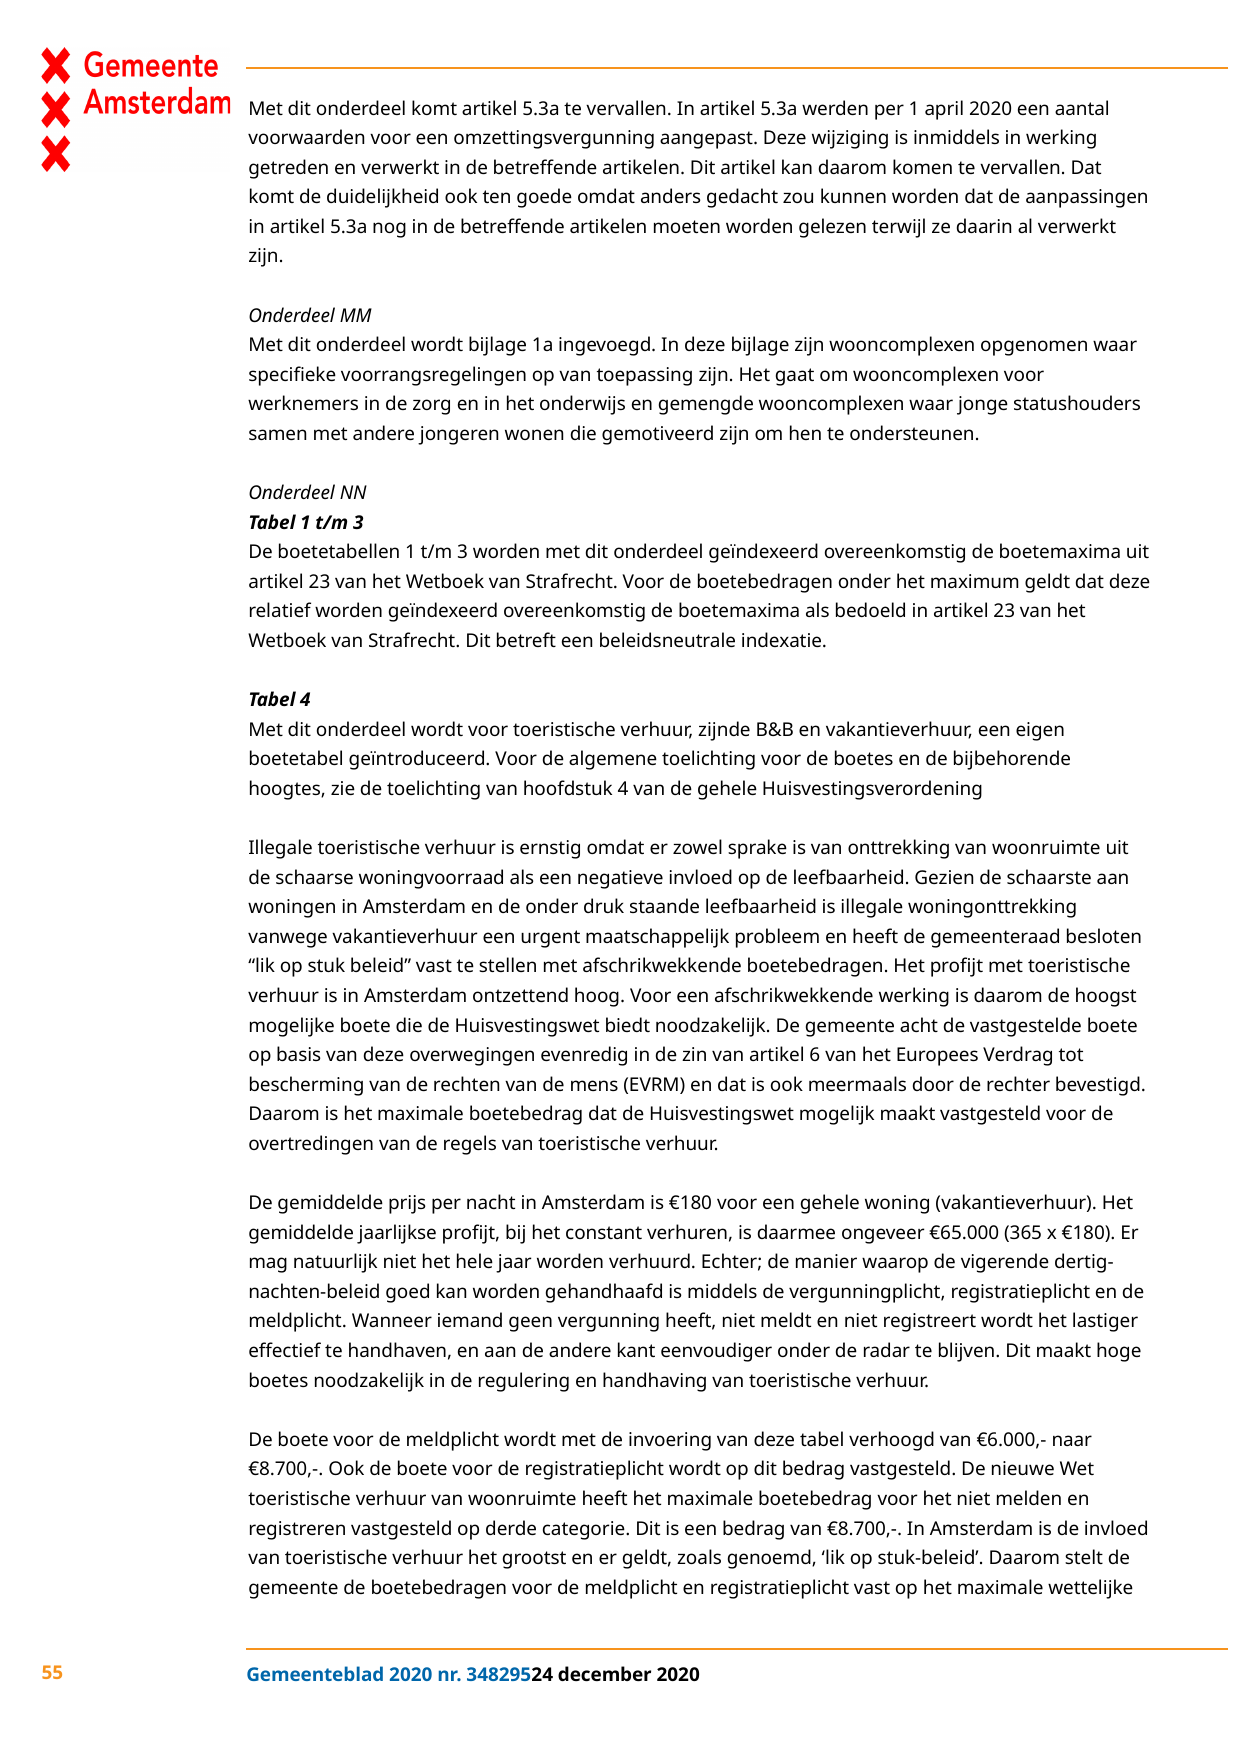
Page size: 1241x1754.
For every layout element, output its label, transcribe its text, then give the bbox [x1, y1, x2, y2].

text Onderdeel NN [248, 479, 1152, 505]
text Onderdeel MM [248, 302, 1152, 328]
text Tabel 4 [248, 686, 1152, 712]
text De boetetabellen 1 t/m 3 worden met dit onderdeel geïndexeerd overeenkomstig de boetemaxima uit artikel 23 van het Wetboek van Strafrecht. Voor de boetebedragen onder het maximum geldt dat deze relatief worden geïndexeerd overeenkomstig de boetemaxima als bedoeld in artikel 23 van het Wetboek van Strafrecht. Dit betreft een beleidsneutrale indexatie. [248, 538, 1152, 653]
picture [41, 47, 231, 172]
text Met dit onderdeel wordt voor toeristische verhuur, zijnde B&B en vakantieverhuur, een eigen boetetabel geïntroduceerd. Voor de algemene toelichting voor de boetes en de bijbehorende hoogtes, zie de toelichting van hoofdstuk 4 van de gehele Huisvestingsverordening [248, 716, 1152, 801]
text De gemiddelde prijs per nacht in Amsterdam is €180 voor een gehele woning (vakantieverhuur). Het gemiddelde jaarlijkse profijt, bij het constant verhuren, is daarmee ongeveer €65.000 (365 x €180). Er mag natuurlijk niet het hele jaar worden verhuurd. Echter; de manier waarop de vigerende dertig-nachten-beleid goed kan worden gehandhaafd is middels de vergunningplicht, registratieplicht en de meldplicht. Wanneer iemand geen vergunning heeft, niet meldt en niet registreert wordt het lastiger effectief te handhaven, en aan de andere kant eenvoudiger onder de radar te blijven. Dit maakt hoge boetes noodzakelijk in de regulering en handhaving van toeristische verhuur. [248, 1189, 1152, 1393]
text Met dit onderdeel wordt bijlage 1a ingevoegd. In deze bijlage zijn wooncomplexen opgenomen waar specifieke voorrangsregelingen op van toepassing zijn. Het gaat om wooncomplexen voor werknemers in de zorg en in het onderwijs en gemengde wooncomplexen waar jonge statushouders samen met andere jongeren wonen die gemotiveerd zijn om hen te ondersteunen. [248, 331, 1152, 446]
text Tabel 1 t/m 3 [248, 509, 1152, 535]
text Illegale toeristische verhuur is ernstig omdat er zowel sprake is van onttrekking van woonruimte uit de schaarse woningvoorraad als een negatieve invloed op de leefbaarheid. Gezien de schaarste aan woningen in Amsterdam en de onder druk staande leefbaarheid is illegale woningonttrekking vanwege vakantieverhuur een urgent maatschappelijk probleem en heeft de gemeenteraad besloten “lik op stuk beleid” vast te stellen met afschrikwekkende boetebedragen. Het profijt met toeristische verhuur is in Amsterdam ontzettend hoog. Voor een afschrikwekkende werking is daarom de hoogst mogelijke boete die de Huisvestingswet biedt noodzakelijk. De gemeente acht de vastgestelde boete op basis van deze overwegingen evenredig in de zin van artikel 6 van het Europees Verdrag tot bescherming van de rechten van de mens (EVRM) en dat is ook meermaals door de rechter bevestigd. Daarom is het maximale boetebedrag dat de Huisvestingswet mogelijk maakt vastgesteld voor de overtredingen van de regels van toeristische verhuur. [248, 834, 1152, 1156]
text De boete voor de meldplicht wordt met de invoering van deze tabel verhoogd van €6.000,- naar €8.700,-. Ook de boete voor de registratieplicht wordt op dit bedrag vastgesteld. De nieuwe Wet toeristische verhuur van woonruimte heeft het maximale boetebedrag voor het niet melden en registreren vastgesteld op derde categorie. Dit is een bedrag van €8.700,-. In Amsterdam is de invloed van toeristische verhuur het grootst en er geldt, zoals genoemd, ‘lik op stuk-beleid’. Daarom stelt de gemeente de boetebedragen voor de meldplicht en registratieplicht vast op het maximale wettelijke [248, 1426, 1152, 1600]
text Met dit onderdeel komt artikel 5.3a te vervallen. In artikel 5.3a werden per 1 april 2020 een aantal voorwaarden voor een omzettingsvergunning aangepast. Deze wijziging is inmiddels in werking getreden en verwerkt in de betreffende artikelen. Dit artikel kan daarom komen te vervallen. Dat komt de duidelijkheid ook ten goede omdat anders gedacht zou kunnen worden dat de aanpassingen in artikel 5.3a nog in de betreffende artikelen moeten worden gelezen terwijl ze daarin al verwerkt zijn. [248, 95, 1152, 268]
